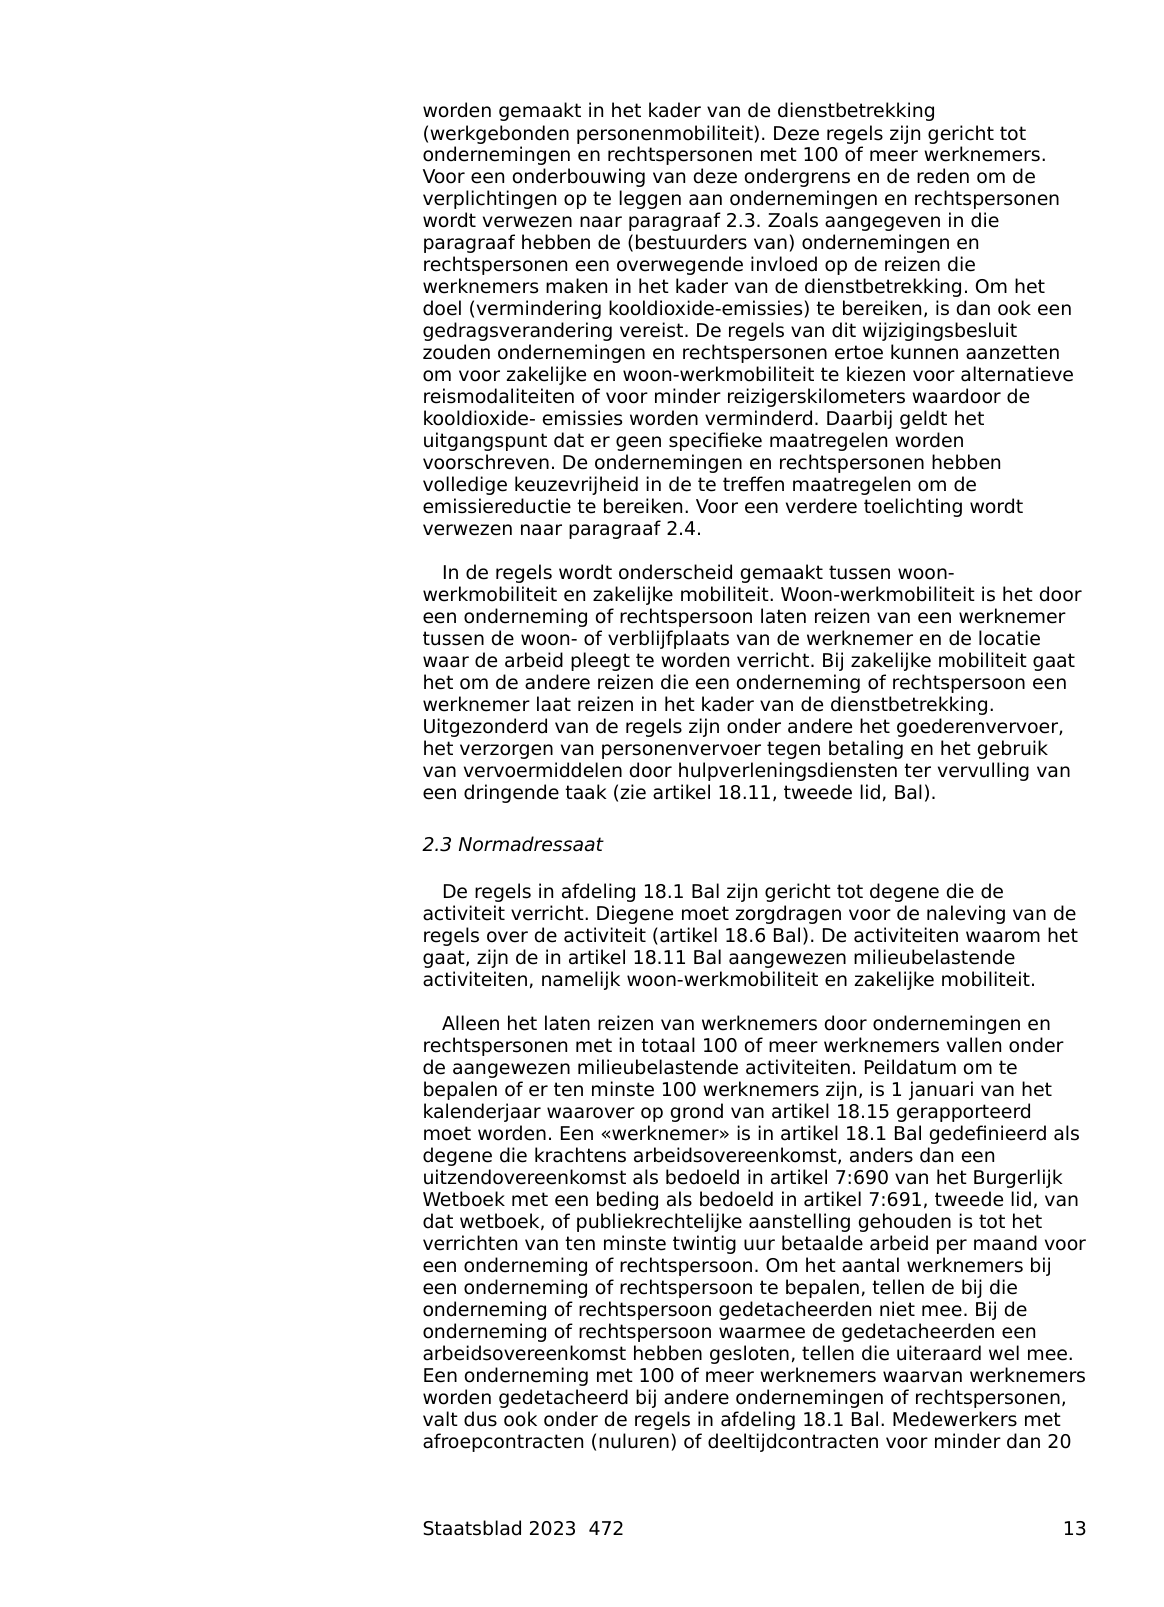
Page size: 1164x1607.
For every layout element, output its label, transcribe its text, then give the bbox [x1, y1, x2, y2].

text In de regels wordt onderscheid gemaakt tussen woon-werkmobiliteit en zakelijke mobiliteit. Woon-werkmobiliteit is het door een onderneming of rechtspersoon laten reizen van een werknemer tussen de woon- of verblijfplaats van de werknemer en de locatie waar de arbeid pleegt te worden verricht. Bij zakelijke mobiliteit gaat het om de andere reizen die een onderneming of rechtspersoon een werknemer laat reizen in het kader van de dienstbetrekking. Uitgezonderd van de regels zijn onder andere het goederenvervoer, het verzorgen van personenvervoer tegen betaling en het gebruik van vervoermiddelen door hulpverleningsdiensten ter vervulling van een dringende taak (zie artikel 18.11, tweede lid, Bal). [422, 562, 1087, 804]
text worden gemaakt in het kader van de dienstbetrekking (werkgebonden personenmobiliteit). Deze regels zijn gericht tot ondernemingen en rechtspersonen met 100 of meer werknemers. Voor een onderbouwing van deze ondergrens en de reden om de verplichtingen op te leggen aan ondernemingen en rechtspersonen wordt verwezen naar paragraaf 2.3. Zoals aangegeven in die paragraaf hebben de (bestuurders van) ondernemingen en rechtspersonen een overwegende invloed op de reizen die werknemers maken in het kader van de dienstbetrekking. Om het doel (vermindering kooldioxide-emissies) te bereiken, is dan ook een gedragsverandering vereist. De regels van dit wijzigingsbesluit zouden ondernemingen en rechtspersonen ertoe kunnen aanzetten om voor zakelijke en woon-werkmobiliteit te kiezen voor alternatieve reismodaliteiten of voor minder reizigerskilometers waardoor de kooldioxide- emissies worden verminderd. Daarbij geldt het uitgangspunt dat er geen specifieke maatregelen worden voorschreven. De ondernemingen en rechtspersonen hebben volledige keuzevrijheid in de te treffen maatregelen om de emissiereductie te bereiken. Voor een verdere toelichting wordt verwezen naar paragraaf 2.4. [422, 100, 1087, 540]
subtitle 2.3 Normadressaat [422, 834, 1087, 856]
text Alleen het laten reizen van werknemers door ondernemingen en rechtspersonen met in totaal 100 of meer werknemers vallen onder de aangewezen milieubelastende activiteiten. Peildatum om te bepalen of er ten minste 100 werknemers zijn, is 1 januari van het kalenderjaar waarover op grond van artikel 18.15 gerapporteerd moet worden. Een «werknemer» is in artikel 18.1 Bal gedefinieerd als degene die krachtens arbeidsovereenkomst, anders dan een uitzendovereenkomst als bedoeld in artikel 7:690 van het Burgerlijk Wetboek met een beding als bedoeld in artikel 7:691, tweede lid, van dat wetboek, of publiekrechtelijke aanstelling gehouden is tot het verrichten van ten minste twintig uur betaalde arbeid per maand voor een onderneming of rechtspersoon. Om het aantal werknemers bij een onderneming of rechtspersoon te bepalen, tellen de bij die onderneming of rechtspersoon gedetacheerden niet mee. Bij de onderneming of rechtspersoon waarmee de gedetacheerden een arbeidsovereenkomst hebben gesloten, tellen die uiteraard wel mee. Een onderneming met 100 of meer werknemers waarvan werknemers worden gedetacheerd bij andere ondernemingen of rechtspersonen, valt dus ook onder de regels in afdeling 18.1 Bal. Medewerkers met afroepcontracten (nuluren) of deeltijdcontracten voor minder dan 20 [422, 1013, 1087, 1453]
text De regels in afdeling 18.1 Bal zijn gericht tot degene die de activiteit verricht. Diegene moet zorgdragen voor de naleving van de regels over de activiteit (artikel 18.6 Bal). De activiteiten waarom het gaat, zijn de in artikel 18.11 Bal aangewezen milieubelastende activiteiten, namelijk woon-werkmobiliteit en zakelijke mobiliteit. [422, 881, 1087, 991]
